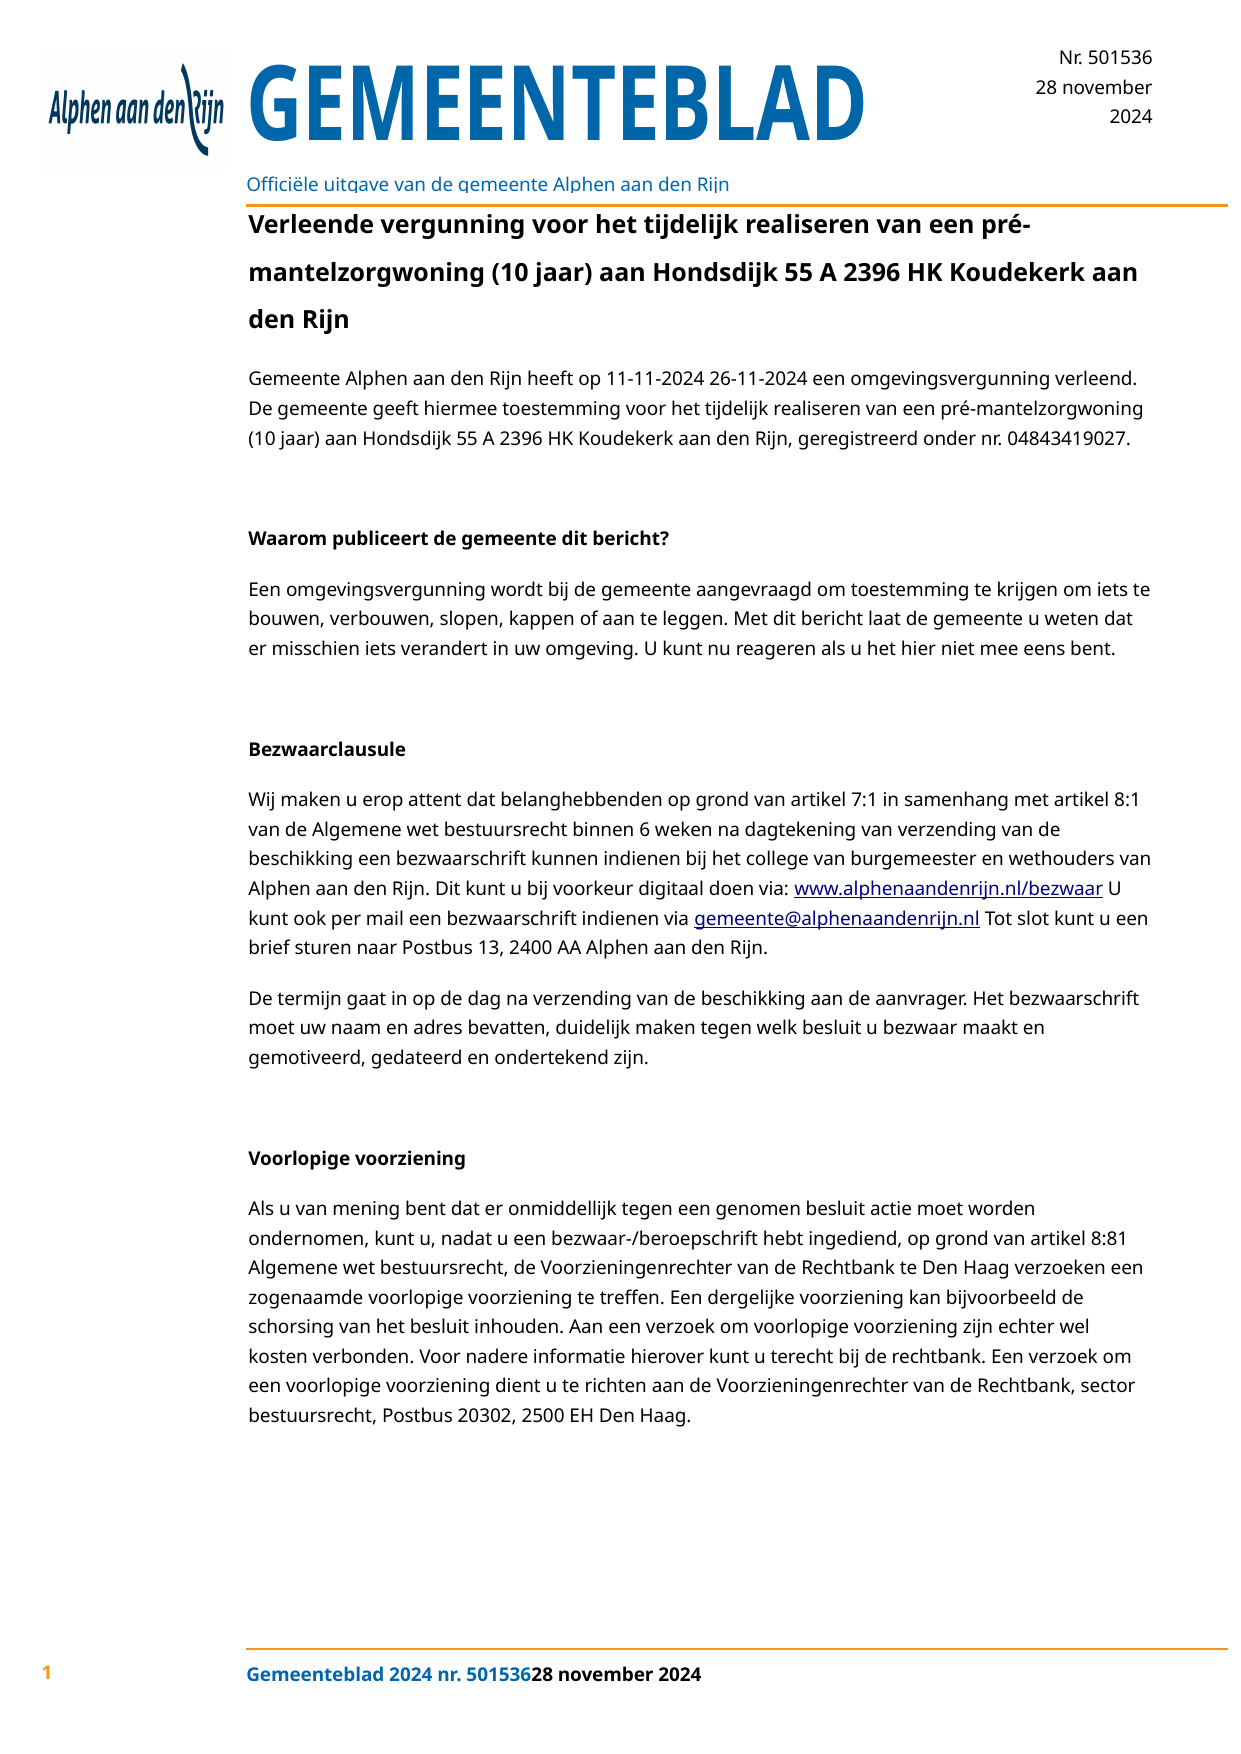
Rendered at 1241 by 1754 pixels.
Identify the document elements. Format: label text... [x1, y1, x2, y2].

text Verleende vergunning voor het tijdelijk realiseren van een pré-mantelzorgwoning (10 jaar) aan Hondsdijk 55 A 2396 HK Koudekerk aan den Rijn [248, 207, 1152, 336]
text Als u van mening bent dat er onmiddellijk tegen een genomen besluit actie moet worden ondernomen, kunt u, nadat u een bezwaar-/beroepschrift hebt ingediend, op grond van artikel 8:81 Algemene wet bestuursrecht, de Voorzieningenrechter van de Rechtbank te Den Haag verzoeken een zogenaamde voorlopige voorziening te treffen. Een dergelijke voorziening kan bijvoorbeeld de schorsing van het besluit inhouden. Aan een verzoek om voorlopige voorziening zijn echter wel kosten verbonden. Voor nadere informatie hierover kunt u terecht bij de rechtbank. Een verzoek om een voorlopige voorziening dient u te richten aan de Voorzieningenrechter van de Rechtbank, sector bestuursrecht, Postbus 20302, 2500 EH Den Haag. [248, 1195, 1152, 1428]
text Bezwaarclausule [248, 736, 1152, 762]
text Gemeente Alphen aan den Rijn heeft op 11-11-2024 26-11-2024 een omgevingsvergunning verleend. De gemeente geeft hiermee toestemming voor het tijdelijk realiseren van een pré-mantelzorgwoning (10 jaar) aan Hondsdijk 55 A 2396 HK Koudekerk aan den Rijn, geregistreerd onder nr. 04843419027. [248, 366, 1152, 450]
text Wij maken u erop attent dat belanghebbenden op grond van artikel 7:1 in samenhang met artikel 8:1 van de Algemene wet bestuursrecht binnen 6 weken na dagtekening van verzending van de beschikking een bezwaarschrift kunnen indienen bij het college van burgemeester en wethouders van Alphen aan den Rijn. Dit kunt u bij voorkeur digitaal doen via: www.alphenaandenrijn.nl/bezwaar U kunt ook per mail een bezwaarschrift indienen via gemeente@alphenaandenrijn.nl Tot slot kunt u een brief sturen naar Postbus 13, 2400 AA Alphen aan den Rijn. [248, 786, 1152, 960]
text Een omgevingsvergunning wordt bij de gemeente aangevraagd om toestemming te krijgen om iets te bouwen, verbouwen, slopen, kappen of aan te leggen. Met dit bericht laat de gemeente u weten dat er misschien iets verandert in uw omgeving. U kunt nu reageren als u het hier niet mee eens bent. [248, 576, 1152, 661]
text Voorlopige voorziening [248, 1145, 1152, 1170]
text De termijn gaat in op de dag na verzending van de beschikking aan de aanvrager. Het bezwaarschrift moet uw naam en adres bevatten, duidelijk maken tegen welk besluit u bezwaar maakt en gemotiveerd, gedateerd en ondertekend zijn. [248, 985, 1152, 1069]
text Waarom publiceert de gemeente dit bericht? [248, 526, 1152, 551]
picture [41, 47, 231, 172]
